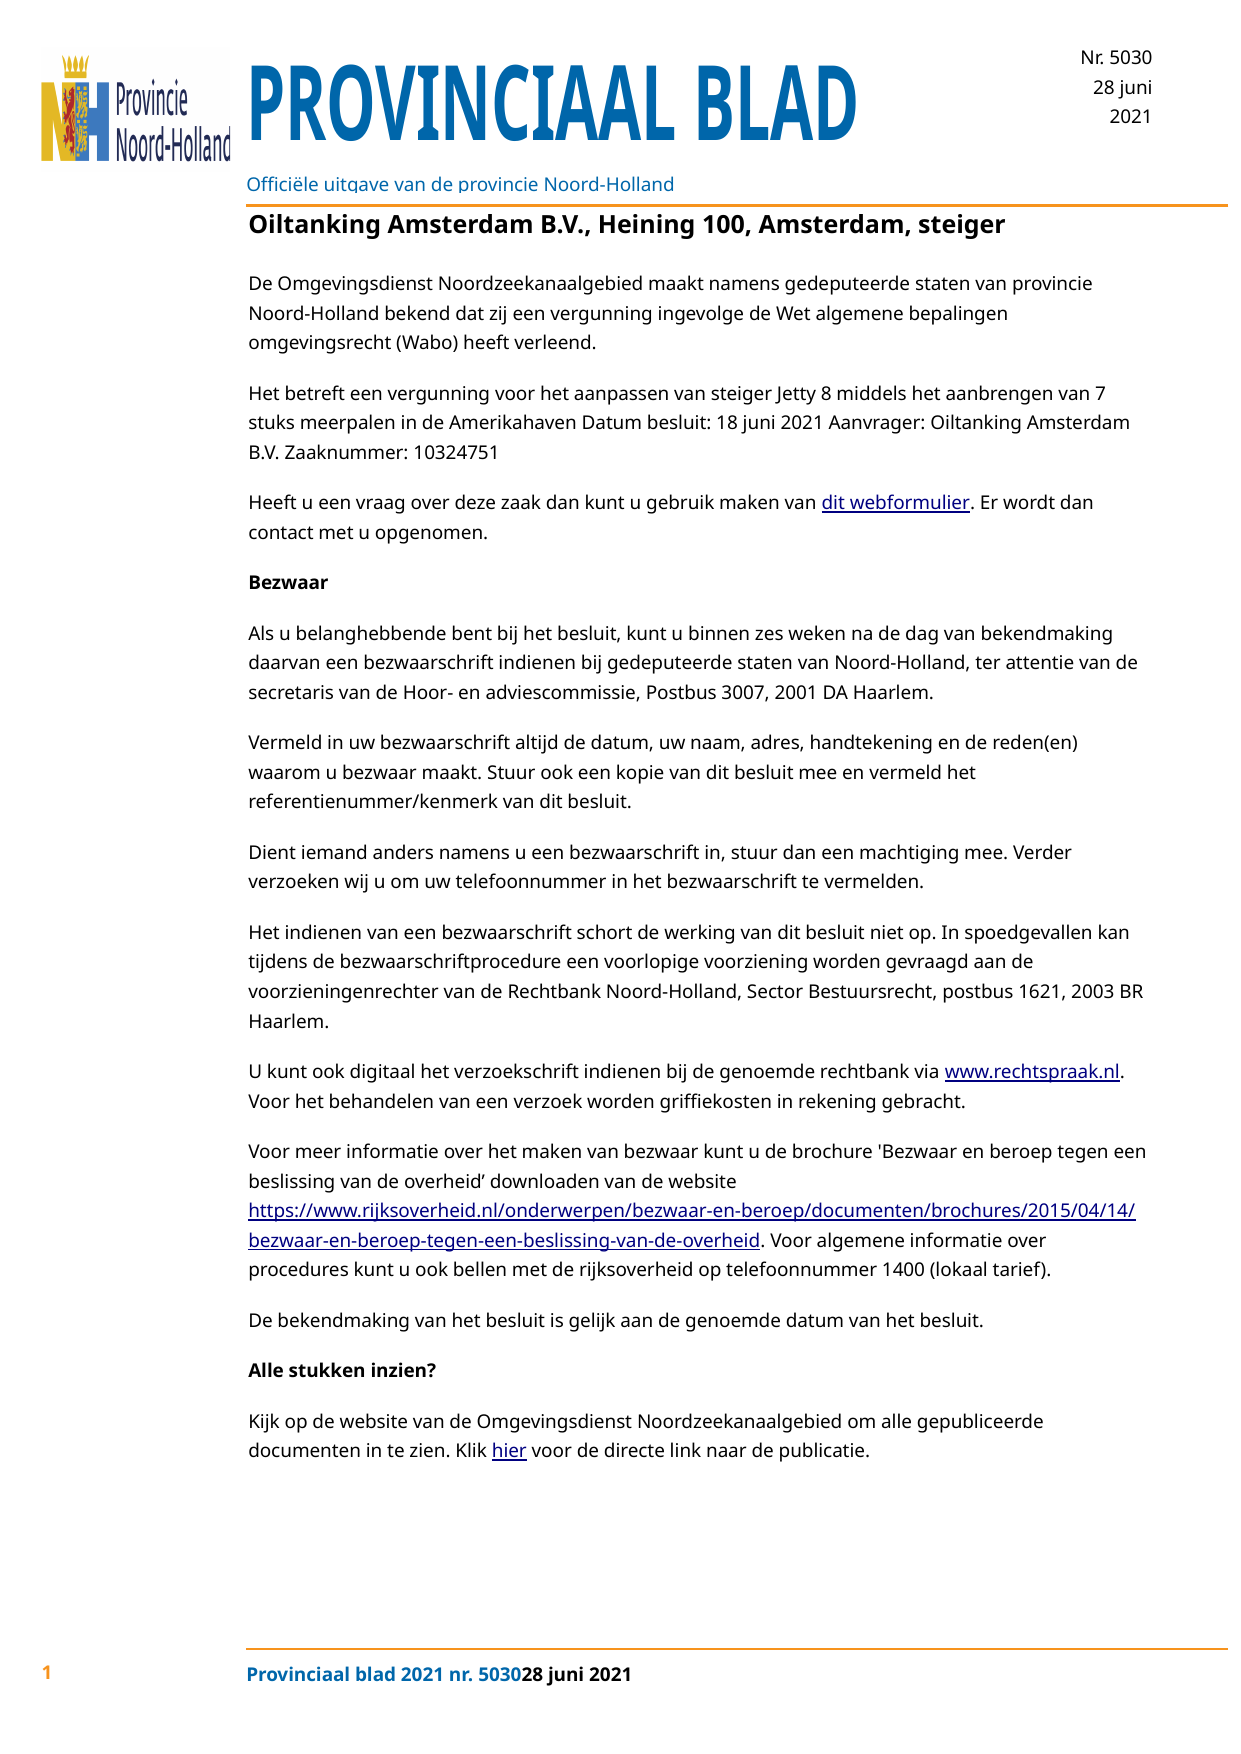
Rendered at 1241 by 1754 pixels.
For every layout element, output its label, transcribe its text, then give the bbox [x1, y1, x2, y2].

text Dient iemand anders namens u een bezwaarschrift in, stuur dan een machtiging mee. Verder verzoeken wij u om uw telefoonnummer in het bezwaarschrift te vermelden. [248, 839, 1152, 894]
text Het betreft een vergunning voor het aanpassen van steiger Jetty 8 middels het aanbrengen van 7 stuks meerpalen in de Amerikahaven Datum besluit: 18 juni 2021 Aanvrager: Oiltanking Amsterdam B.V. Zaaknummer: 10324751 [248, 380, 1152, 465]
text Het indienen van een bezwaarschrift schort de werking van dit besluit niet op. In spoedgevallen kan tijdens de bezwaarschriftprocedure een voorlopige voorziening worden gevraagd aan de voorzieningenrechter van de Rechtbank Noord-Holland, Sector Bestuursrecht, postbus 1621, 2003 BR Haarlem. [248, 919, 1152, 1033]
text De Omgevingsdienst Noordzeekanaalgebied maakt namens gedeputeerde staten van provincie Noord-Holland bekend dat zij een vergunning ingevolge de Wet algemene bepalingen omgevingsrecht (Wabo) heeft verleend. [248, 270, 1152, 355]
text Kijk op de website van de Omgevingsdienst Noordzeekanaalgebied om alle gepubliceerde documenten in te zien. Klik hier voor de directe link naar de publicatie. [248, 1408, 1152, 1463]
text Heeft u een vraag over deze zaak dan kunt u gebruik maken van dit webformulier. Er wordt dan contact met u opgenomen. [248, 489, 1152, 545]
text Alle stukken inzien? [248, 1357, 1152, 1383]
text Oiltanking Amsterdam B.V., Heining 100, Amsterdam, steiger [248, 207, 1152, 241]
text De bekendmaking van het besluit is gelijk aan de genoemde datum van het besluit. [248, 1307, 1152, 1333]
picture [41, 47, 231, 172]
text U kunt ook digitaal het verzoekschrift indienen bij de genoemde rechtbank via www.rechtspraak.nl. Voor het behandelen van een verzoek worden griffiekosten in rekening gebracht. [248, 1058, 1152, 1113]
text Als u belanghebbende bent bij het besluit, kunt u binnen zes weken na de dag van bekendmaking daarvan een bezwaarschrift indienen bij gedeputeerde staten van Noord-Holland, ter attentie van de secretaris van de Hoor- en adviescommissie, Postbus 3007, 2001 DA Haarlem. [248, 620, 1152, 705]
text Bezwaar [248, 569, 1152, 595]
text Voor meer informatie over het maken van bezwaar kunt u de brochure 'Bezwaar en beroep tegen een beslissing van de overheid’ downloaden van de website https://www.rijksoverheid.nl/onderwerpen/bezwaar-en-beroep/documenten/brochures/2015/04/14/bezwaar-en-beroep-tegen-een-beslissing-van-de-overheid. Voor algemene informatie over procedures kunt u ook bellen met de rijksoverheid op telefoonnummer 1400 (lokaal tarief). [248, 1138, 1152, 1282]
text Vermeld in uw bezwaarschrift altijd de datum, uw naam, adres, handtekening en de reden(en) waarom u bezwaar maakt. Stuur ook een kopie van dit besluit mee en vermeld het referentienummer/kenmerk van dit besluit. [248, 729, 1152, 814]
